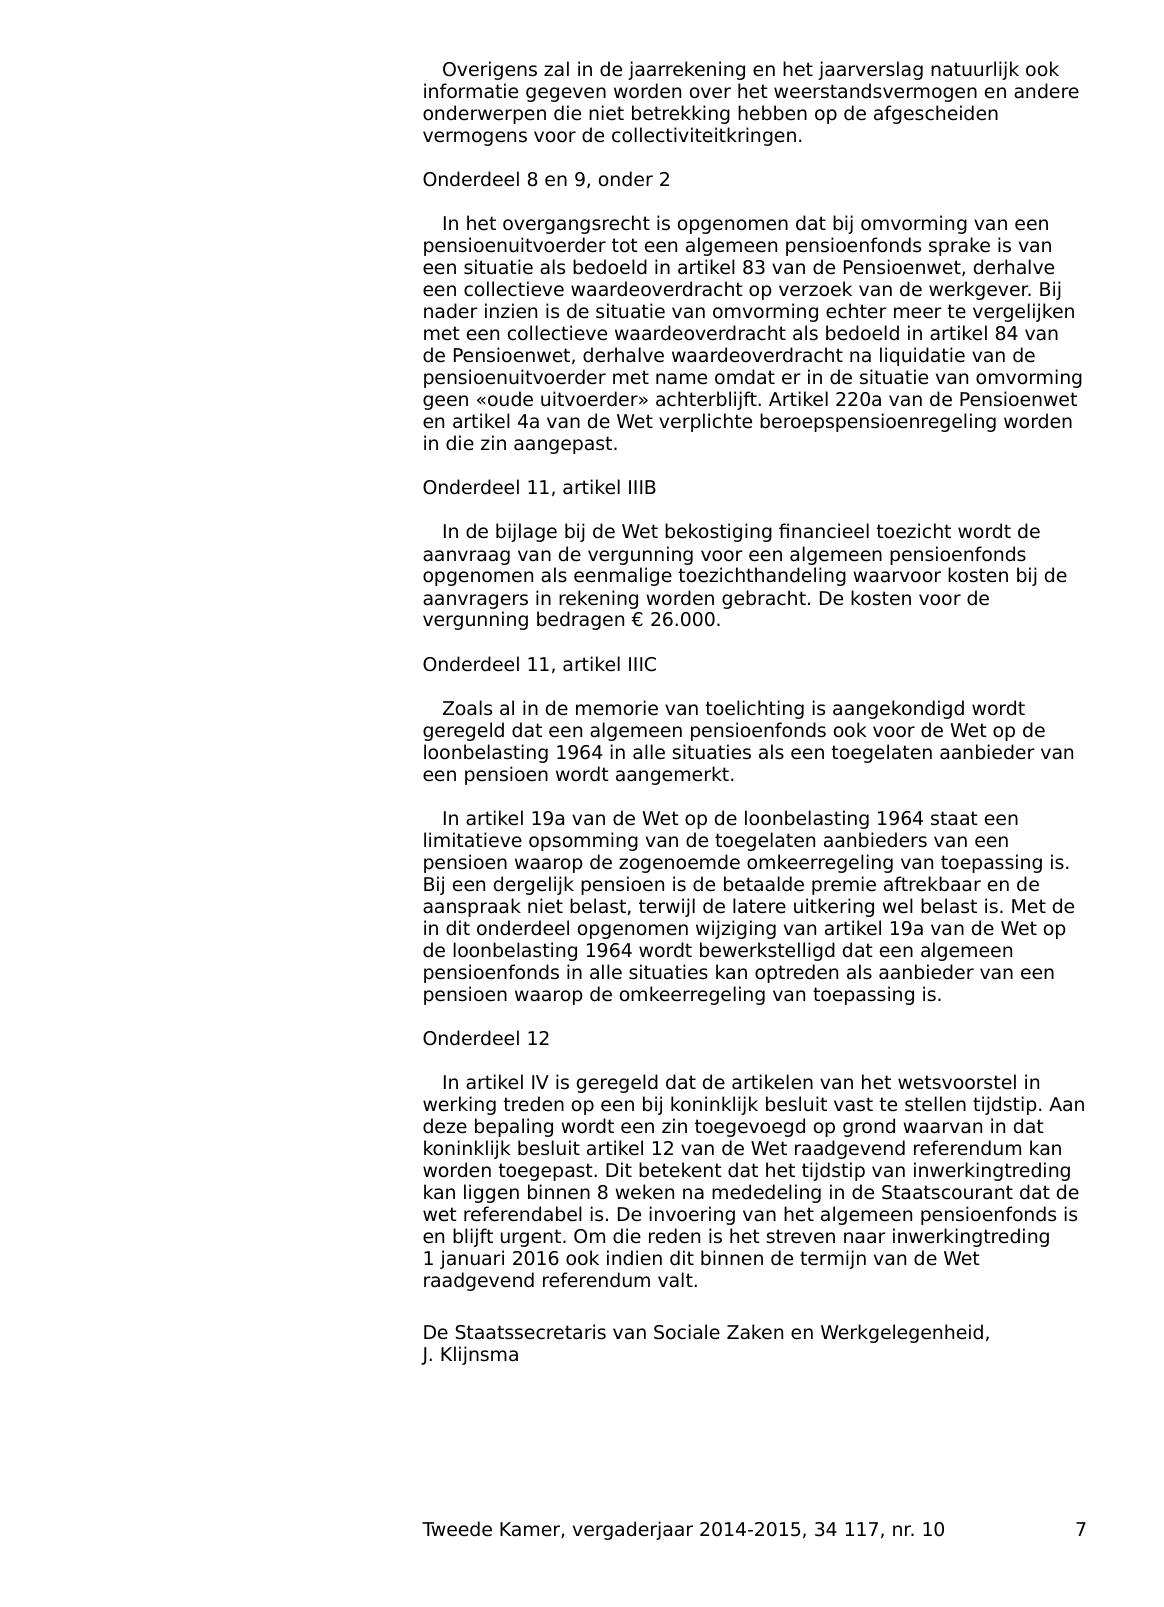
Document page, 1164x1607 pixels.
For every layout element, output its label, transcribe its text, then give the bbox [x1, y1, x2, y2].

text In artikel IV is geregeld dat de artikelen van het wetsvoorstel in werking treden op een bij koninklijk besluit vast te stellen tijdstip. Aan deze bepaling wordt een zin toegevoegd op grond waarvan in dat koninklijk besluit artikel 12 van de Wet raadgevend referendum kan worden toegepast. Dit betekent dat het tijdstip van inwerkingtreding kan liggen binnen 8 weken na mededeling in de Staatscourant dat de wet referendabel is. De invoering van het algemeen pensioenfonds is en blijft urgent. Om die reden is het streven naar inwerkingtreding 1 januari 2016 ook indien dit binnen de termijn van de Wet raadgevend referendum valt. [422, 1072, 1087, 1292]
subtitle Onderdeel 11, artikel IIIB [422, 477, 1087, 499]
text De Staatssecretaris van Sociale Zaken en Werkgelegenheid, J. Klijnsma [422, 1322, 1087, 1366]
subtitle Onderdeel 12 [422, 1028, 1087, 1050]
subtitle Onderdeel 8 en 9, onder 2 [422, 169, 1087, 191]
subtitle Onderdeel 11, artikel IIIC [422, 653, 1087, 676]
text In de bijlage bij de Wet bekostiging financieel toezicht wordt de aanvraag van de vergunning voor een algemeen pensioenfonds opgenomen als eenmalige toezichthandeling waarvoor kosten bij de aanvragers in rekening worden gebracht. De kosten voor de vergunning bedragen € 26.000. [422, 521, 1087, 631]
text In artikel 19a van de Wet op de loonbelasting 1964 staat een limitatieve opsomming van de toegelaten aanbieders van een pensioen waarop de zogenoemde omkeerregeling van toepassing is. Bij een dergelijk pensioen is de betaalde premie aftrekbaar en de aanspraak niet belast, terwijl de latere uitkering wel belast is. Met de in dit onderdeel opgenomen wijziging van artikel 19a van de Wet op de loonbelasting 1964 wordt bewerkstelligd dat een algemeen pensioenfonds in alle situaties kan optreden als aanbieder van een pensioen waarop de omkeerregeling van toepassing is. [422, 808, 1087, 1006]
text Zoals al in de memorie van toelichting is aangekondigd wordt geregeld dat een algemeen pensioenfonds ook voor de Wet op de loonbelasting 1964 in alle situaties als een toegelaten aanbieder van een pensioen wordt aangemerkt. [422, 698, 1087, 786]
text In het overgangsrecht is opgenomen dat bij omvorming van een pensioenuitvoerder tot een algemeen pensioenfonds sprake is van een situatie als bedoeld in artikel 83 van de Pensioenwet, derhalve een collectieve waardeoverdracht op verzoek van de werkgever. Bij nader inzien is de situatie van omvorming echter meer te vergelijken met een collectieve waardeoverdracht als bedoeld in artikel 84 van de Pensioenwet, derhalve waardeoverdracht na liquidatie van de pensioenuitvoerder met name omdat er in de situatie van omvorming geen «oude uitvoerder» achterblijft. Artikel 220a van de Pensioenwet en artikel 4a van de Wet verplichte beroepspensioenregeling worden in die zin aangepast. [422, 213, 1087, 455]
text Overigens zal in de jaarrekening en het jaarverslag natuurlijk ook informatie gegeven worden over het weerstandsvermogen en andere onderwerpen die niet betrekking hebben op de afgescheiden vermogens voor de collectiviteitkringen. [422, 59, 1087, 147]
